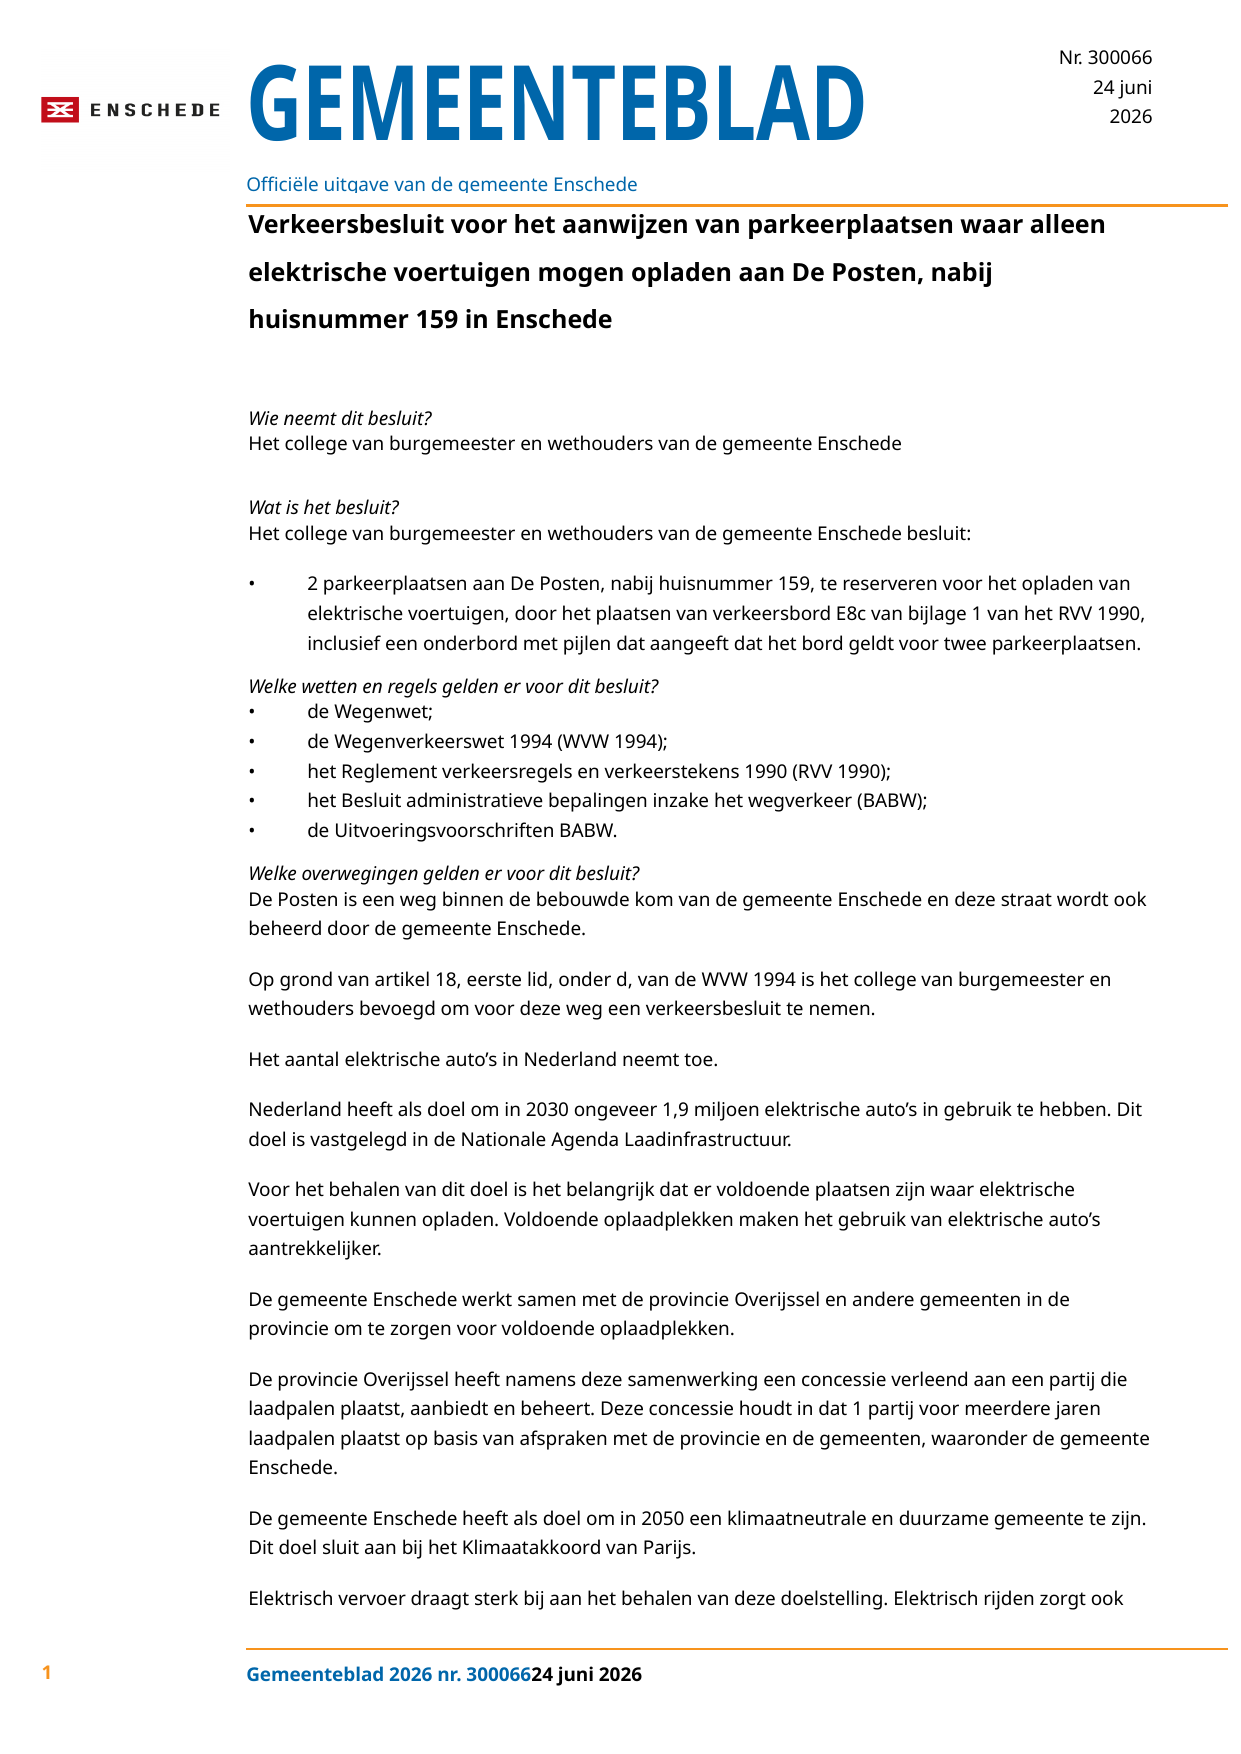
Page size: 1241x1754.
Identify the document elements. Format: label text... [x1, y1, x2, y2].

text Wie neemt dit besluit? [248, 405, 1152, 431]
text Op grond van artikel 18, eerste lid, onder d, van de WVW 1994 is het college van burgemeester en wethouders bevoegd om voor deze weg een verkeersbesluit te nemen. [248, 966, 1152, 1021]
text Welke wetten en regels gelden er voor dit besluit? [248, 673, 1152, 699]
text Nederland heeft als doel om in 2030 ongeveer 1,9 miljoen elektrische auto’s in gebruik te hebben. Dit doel is vastgelegd in de Nationale Agenda Laadinfrastructuur. [248, 1096, 1152, 1152]
list de Wegenwet; [248, 699, 1152, 724]
text De gemeente Enschede werkt samen met de provincie Overijssel en andere gemeenten in de provincie om te zorgen voor voldoende oplaadplekken. [248, 1286, 1152, 1341]
text De gemeente Enschede heeft als doel om in 2050 een klimaatneutrale en duurzame gemeente te zijn. Dit doel sluit aan bij het Klimaatakkoord van Parijs. [248, 1505, 1152, 1560]
text Voor het behalen van dit doel is het belangrijk dat er voldoende plaatsen zijn waar elektrische voertuigen kunnen opladen. Voldoende oplaadplekken maken het gebruik van elektrische auto’s aantrekkelijker. [248, 1176, 1152, 1261]
list 2 parkeerplaatsen aan De Posten, nabij huisnummer 159, te reserveren voor het opladen van elektrische voertuigen, door het plaatsen van verkeersbord E8c van bijlage 1 van het RVV 1990, inclusief een onderbord met pijlen dat aangeeft dat het bord geldt voor twee parkeerplaatsen. [248, 571, 1152, 656]
list de Uitvoeringsvoorschriften BABW. [248, 817, 1152, 843]
list het Besluit administratieve bepalingen inzake het wegverkeer (BABW); [248, 787, 1152, 813]
picture [41, 47, 231, 172]
list het Reglement verkeersregels en verkeerstekens 1990 (RVV 1990); [248, 758, 1152, 783]
text Het aantal elektrische auto’s in Nederland neemt toe. [248, 1046, 1152, 1072]
text Het college van burgemeester en wethouders van de gemeente Enschede besluit: [248, 520, 1152, 546]
text Wat is het besluit? [248, 494, 1152, 520]
text Het college van burgemeester en wethouders van de gemeente Enschede [248, 431, 1152, 456]
text Verkeersbesluit voor het aanwijzen van parkeerplaatsen waar alleen elektrische voertuigen mogen opladen aan De Posten, nabij huisnummer 159 in Enschede [248, 207, 1152, 336]
text Welke overwegingen gelden er voor dit besluit? [248, 860, 1152, 886]
list de Wegenverkeerswet 1994 (WVW 1994); [248, 728, 1152, 754]
text De provincie Overijssel heeft namens deze samenwerking een concessie verleend aan een partij die laadpalen plaatst, aanbiedt en beheert. Deze concessie houdt in dat 1 partij voor meerdere jaren laadpalen plaatst op basis van afspraken met de provincie en de gemeenten, waaronder de gemeente Enschede. [248, 1366, 1152, 1480]
text De Posten is een weg binnen de bebouwde kom van de gemeente Enschede en deze straat wordt ook beheerd door de gemeente Enschede. [248, 886, 1152, 941]
text Elektrisch vervoer draagt sterk bij aan het behalen van deze doelstelling. Elektrisch rijden zorgt ook [248, 1585, 1152, 1611]
